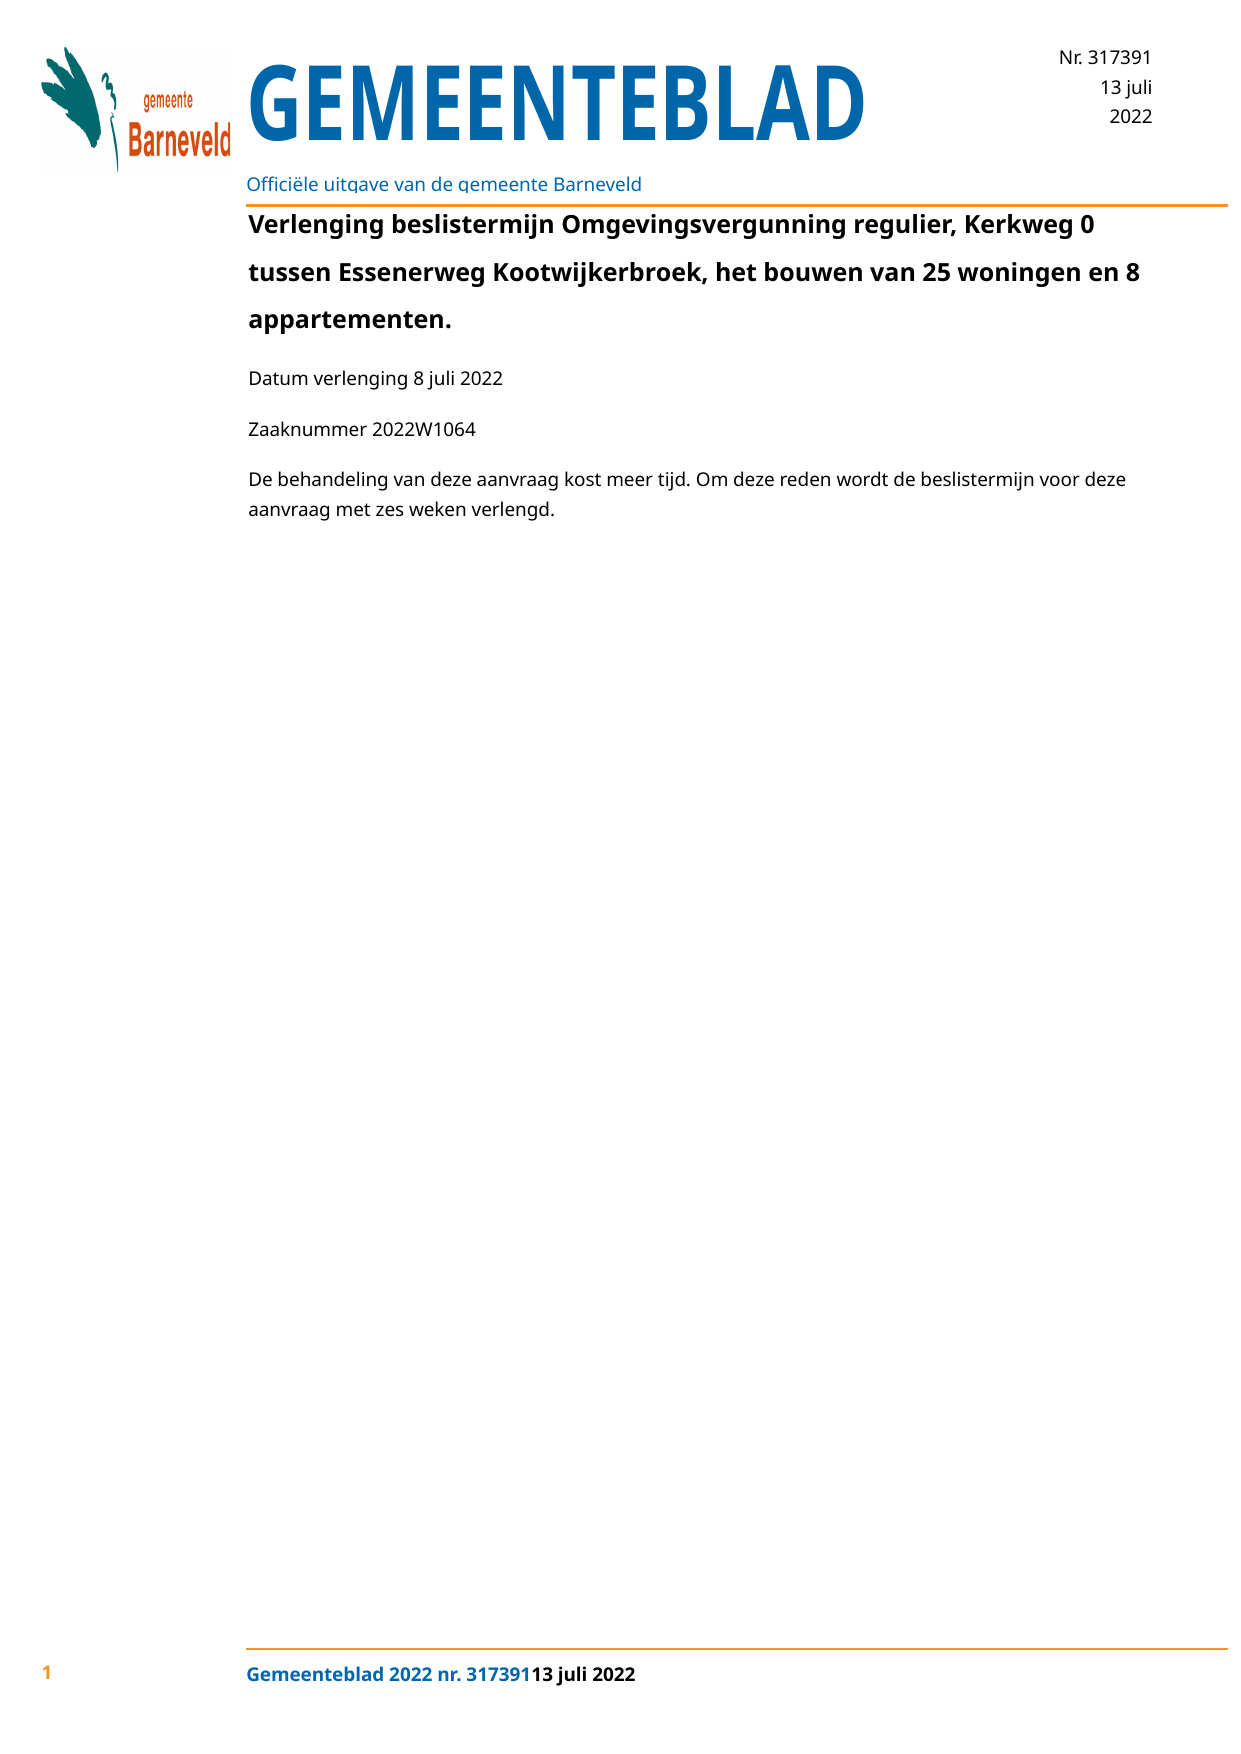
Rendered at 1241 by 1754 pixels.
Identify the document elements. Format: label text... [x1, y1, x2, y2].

text Datum verlenging 8 juli 2022 [248, 366, 1152, 391]
text Verlenging beslistermijn Omgevingsvergunning regulier, Kerkweg 0 tussen Essenerweg Kootwijkerbroek, het bouwen van 25 woningen en 8 appartementen. [248, 207, 1152, 336]
text Zaaknummer 2022W1064 [248, 416, 1152, 442]
text De behandeling van deze aanvraag kost meer tijd. Om deze reden wordt de beslistermijn voor deze aanvraag met zes weken verlengd. [248, 466, 1152, 522]
picture [41, 47, 231, 172]
